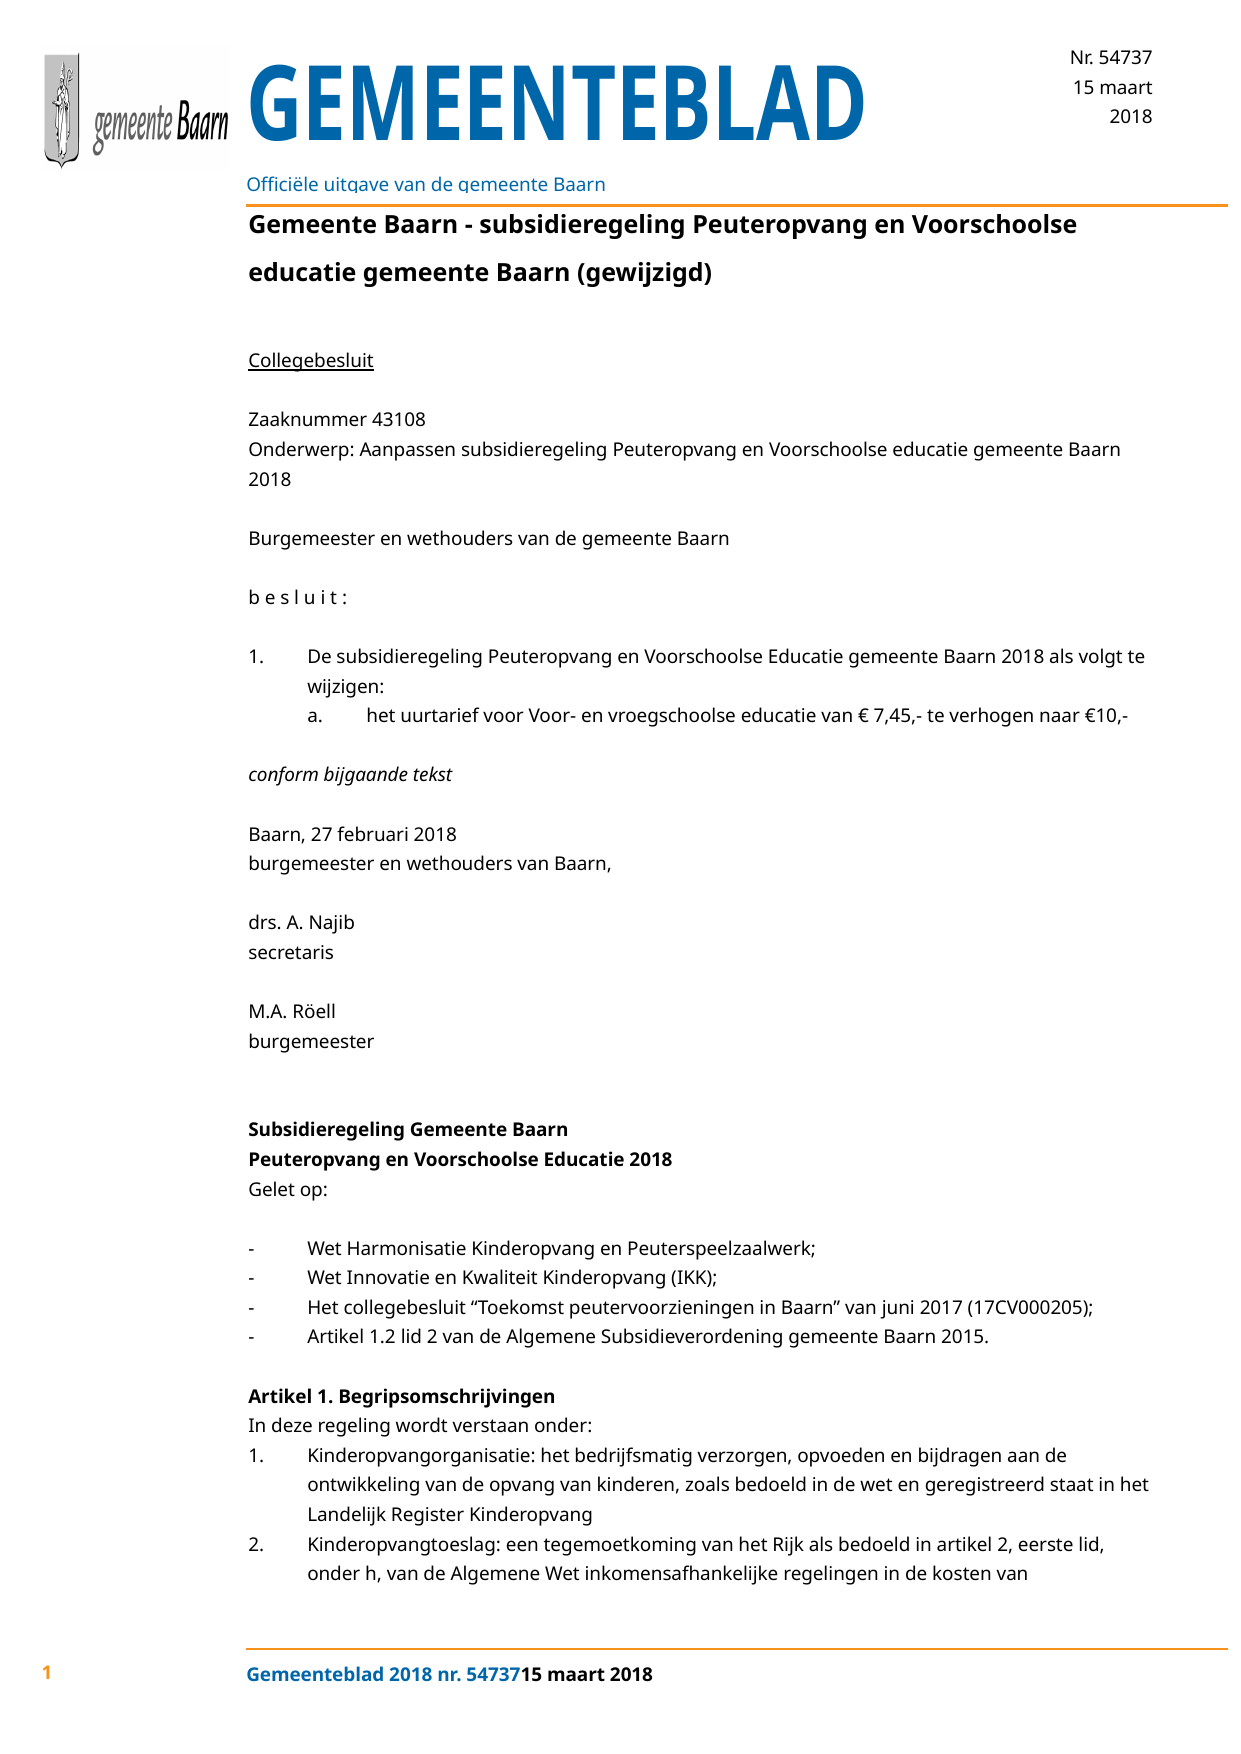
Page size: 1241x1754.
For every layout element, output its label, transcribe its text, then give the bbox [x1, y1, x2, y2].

list het uurtarief voor Voor- en vroegschoolse educatie van € 7,45,- te verhogen naar €10,- [307, 702, 1152, 728]
text Artikel 1. Begripsomschrijvingen [248, 1383, 1152, 1409]
list Artikel 1.2 lid 2 van de Algemene Subsidieverordening gemeente Baarn 2015. [248, 1324, 1152, 1349]
text Gemeente Baarn - subsidieregeling Peuteropvang en Voorschoolse educatie gemeente Baarn (gewijzigd) [248, 207, 1152, 288]
text Subsidieregeling Gemeente Baarn [248, 1117, 1152, 1142]
text burgemeester [248, 1028, 1152, 1054]
list Het collegebesluit “Toekomst peutervoorzieningen in Baarn” van juni 2017 (17CV000205); [248, 1294, 1152, 1320]
list Kinderopvangorganisatie: het bedrijfsmatig verzorgen, opvoeden en bijdragen aan de ontwikkeling van de opvang van kinderen, zoals bedoeld in de wet en geregistreerd staat in het Landelijk Register Kinderopvang [248, 1442, 1152, 1527]
text Baarn, 27 februari 2018 [248, 821, 1152, 847]
text In deze regeling wordt verstaan onder: [248, 1412, 1152, 1438]
list Wet Innovatie en Kwaliteit Kinderopvang (IKK); [248, 1264, 1152, 1290]
text M.A. Röell [248, 998, 1152, 1024]
text Peuteropvang en Voorschoolse Educatie 2018 [248, 1146, 1152, 1172]
text conform bijgaande tekst [248, 762, 1152, 787]
text Burgemeester en wethouders van de gemeente Baarn [248, 525, 1152, 551]
text b e s l u i t : [248, 584, 1152, 610]
text Onderwerp: Aanpassen subsidieregeling Peuteropvang en Voorschoolse educatie gemeente Baarn 2018 [248, 436, 1152, 492]
list Wet Harmonisatie Kinderopvang en Peuterspeelzaalwerk; [248, 1235, 1152, 1261]
picture [41, 47, 231, 172]
text drs. A. Najib [248, 909, 1152, 935]
list Kinderopvangtoeslag: een tegemoetkoming van het Rijk als bedoeld in artikel 2, eerste lid, onder h, van de Algemene Wet inkomensafhankelijke regelingen in de kosten van [248, 1531, 1152, 1586]
text Gelet op: [248, 1176, 1152, 1202]
text secretaris [248, 939, 1152, 965]
list De subsidieregeling Peuteropvang en Voorschoolse Educatie gemeente Baarn 2018 als volgt te wijzigen: [248, 643, 1152, 699]
text Zaaknummer 43108 [248, 407, 1152, 432]
text burgemeester en wethouders van Baarn, [248, 850, 1152, 876]
text Collegebesluit [248, 347, 1152, 373]
